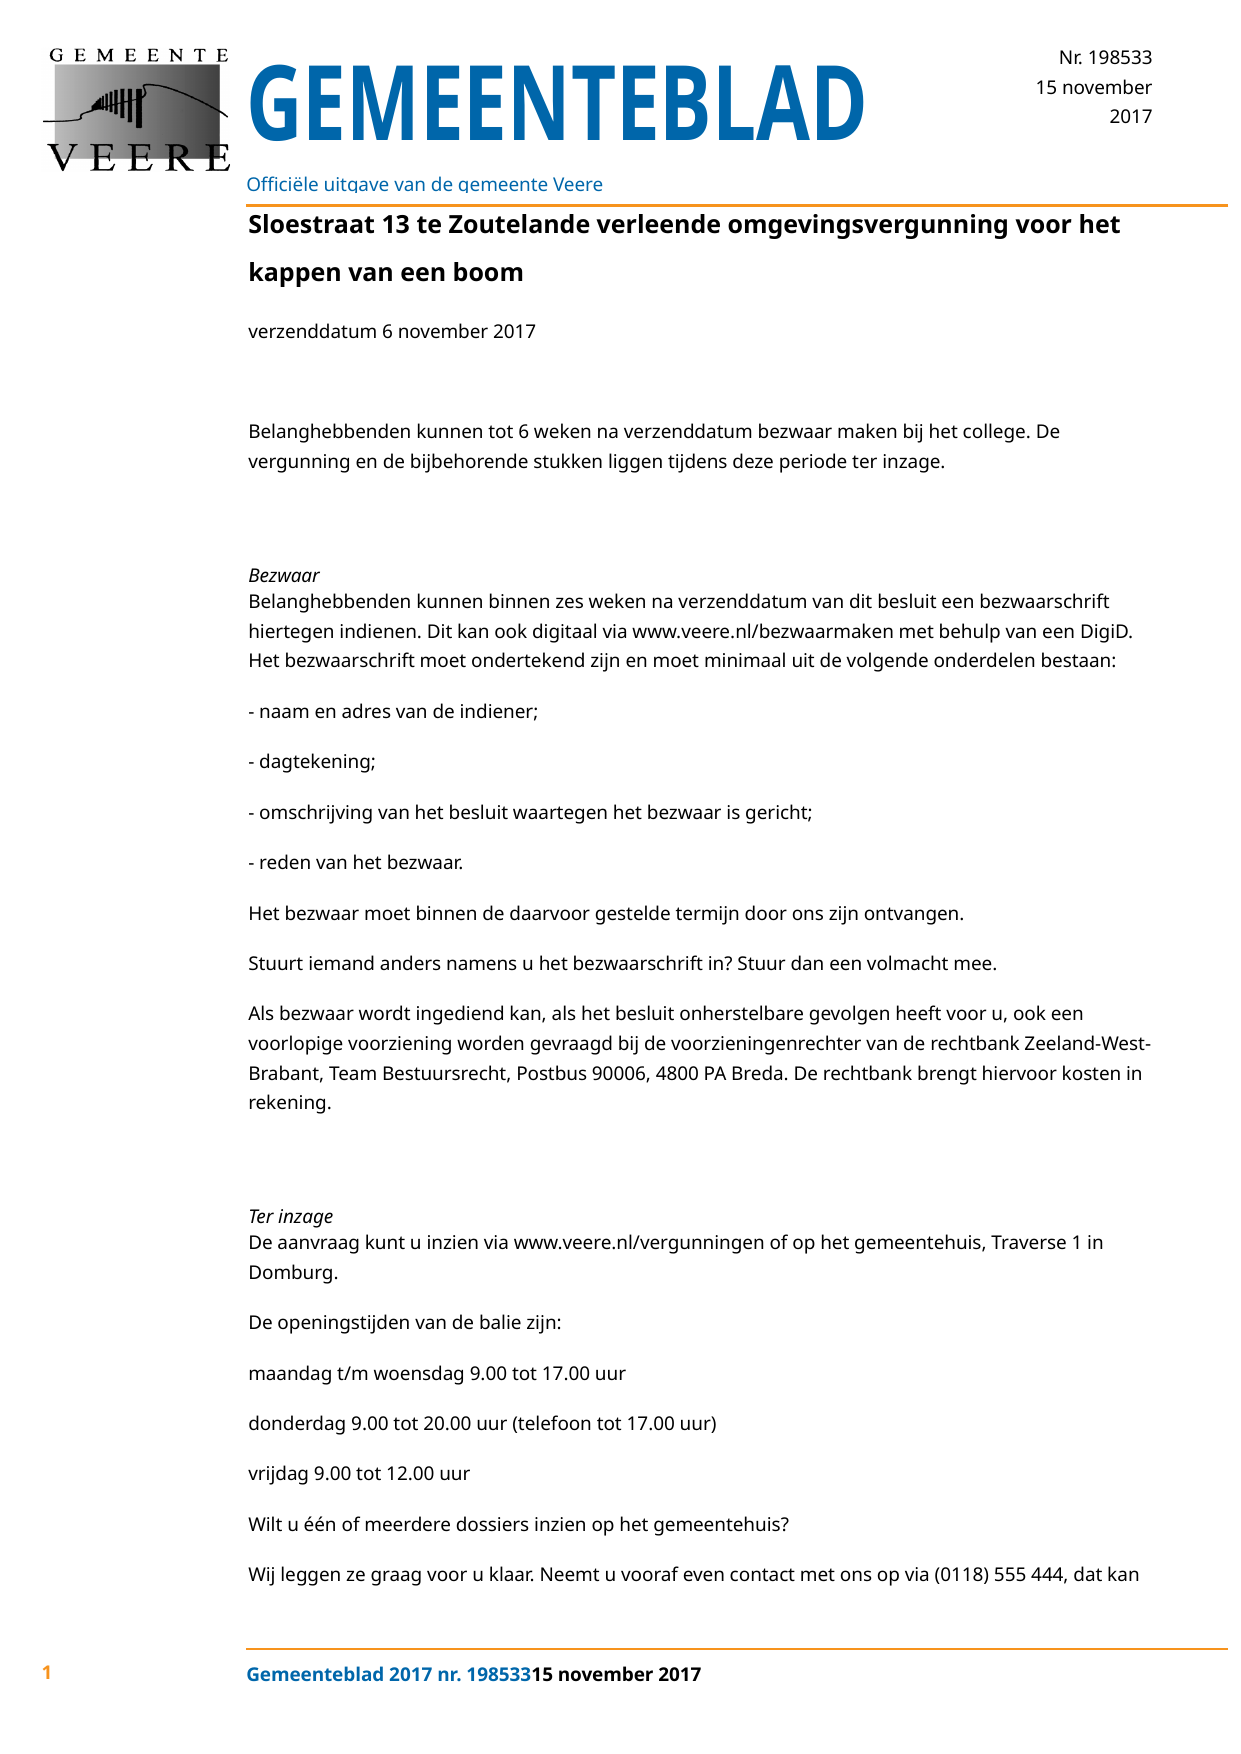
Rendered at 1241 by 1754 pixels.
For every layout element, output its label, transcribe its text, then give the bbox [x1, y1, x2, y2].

text Belanghebbenden kunnen binnen zes weken na verzenddatum van dit besluit een bezwaarschrift hiertegen indienen. Dit kan ook digitaal via www.veere.nl/bezwaarmaken met behulp van een DigiD. Het bezwaarschrift moet ondertekend zijn en moet minimaal uit de volgende onderdelen bestaan: [248, 588, 1152, 673]
text Belanghebbenden kunnen tot 6 weken na verzenddatum bezwaar maken bij het college. De vergunning en de bijbehorende stukken liggen tijdens deze periode ter inzage. [248, 419, 1152, 474]
text maandag t/m woensdag 9.00 tot 17.00 uur [248, 1360, 1152, 1386]
text Sloestraat 13 te Zoutelande verleende omgevingsvergunning voor het kappen van een boom [248, 207, 1152, 288]
text Als bezwaar wordt ingediend kan, als het besluit onherstelbare gevolgen heeft voor u, ook een voorlopige voorziening worden gevraagd bij de voorzieningenrechter van de rechtbank Zeeland-West-Brabant, Team Bestuursrecht, Postbus 90006, 4800 PA Breda. De rechtbank brengt hiervoor kosten in rekening. [248, 1001, 1152, 1115]
text - reden van het bezwaar. [248, 849, 1152, 875]
text vrijdag 9.00 tot 12.00 uur [248, 1461, 1152, 1486]
text - omschrijving van het besluit waartegen het bezwaar is gericht; [248, 799, 1152, 824]
text Het bezwaar moet binnen de daarvoor gestelde termijn door ons zijn ontvangen. [248, 900, 1152, 925]
text donderdag 9.00 tot 20.00 uur (telefoon tot 17.00 uur) [248, 1410, 1152, 1436]
text De aanvraag kunt u inzien via www.veere.nl/vergunningen of op het gemeentehuis, Traverse 1 in Domburg. [248, 1229, 1152, 1285]
text Bezwaar [248, 563, 1152, 588]
text Wilt u één of meerdere dossiers inzien op het gemeentehuis? [248, 1511, 1152, 1537]
text - dagtekening; [248, 748, 1152, 774]
text verzenddatum 6 november 2017 [248, 318, 1152, 344]
text Wij leggen ze graag voor u klaar. Neemt u vooraf even contact met ons op via (0118) 555 444, dat kan [248, 1561, 1152, 1587]
picture [41, 47, 231, 172]
text Stuurt iemand anders namens u het bezwaarschrift in? Stuur dan een volmacht mee. [248, 950, 1152, 976]
text De openingstijden van de balie zijn: [248, 1309, 1152, 1335]
text Ter inzage [248, 1204, 1152, 1229]
text - naam en adres van de indiener; [248, 698, 1152, 724]
